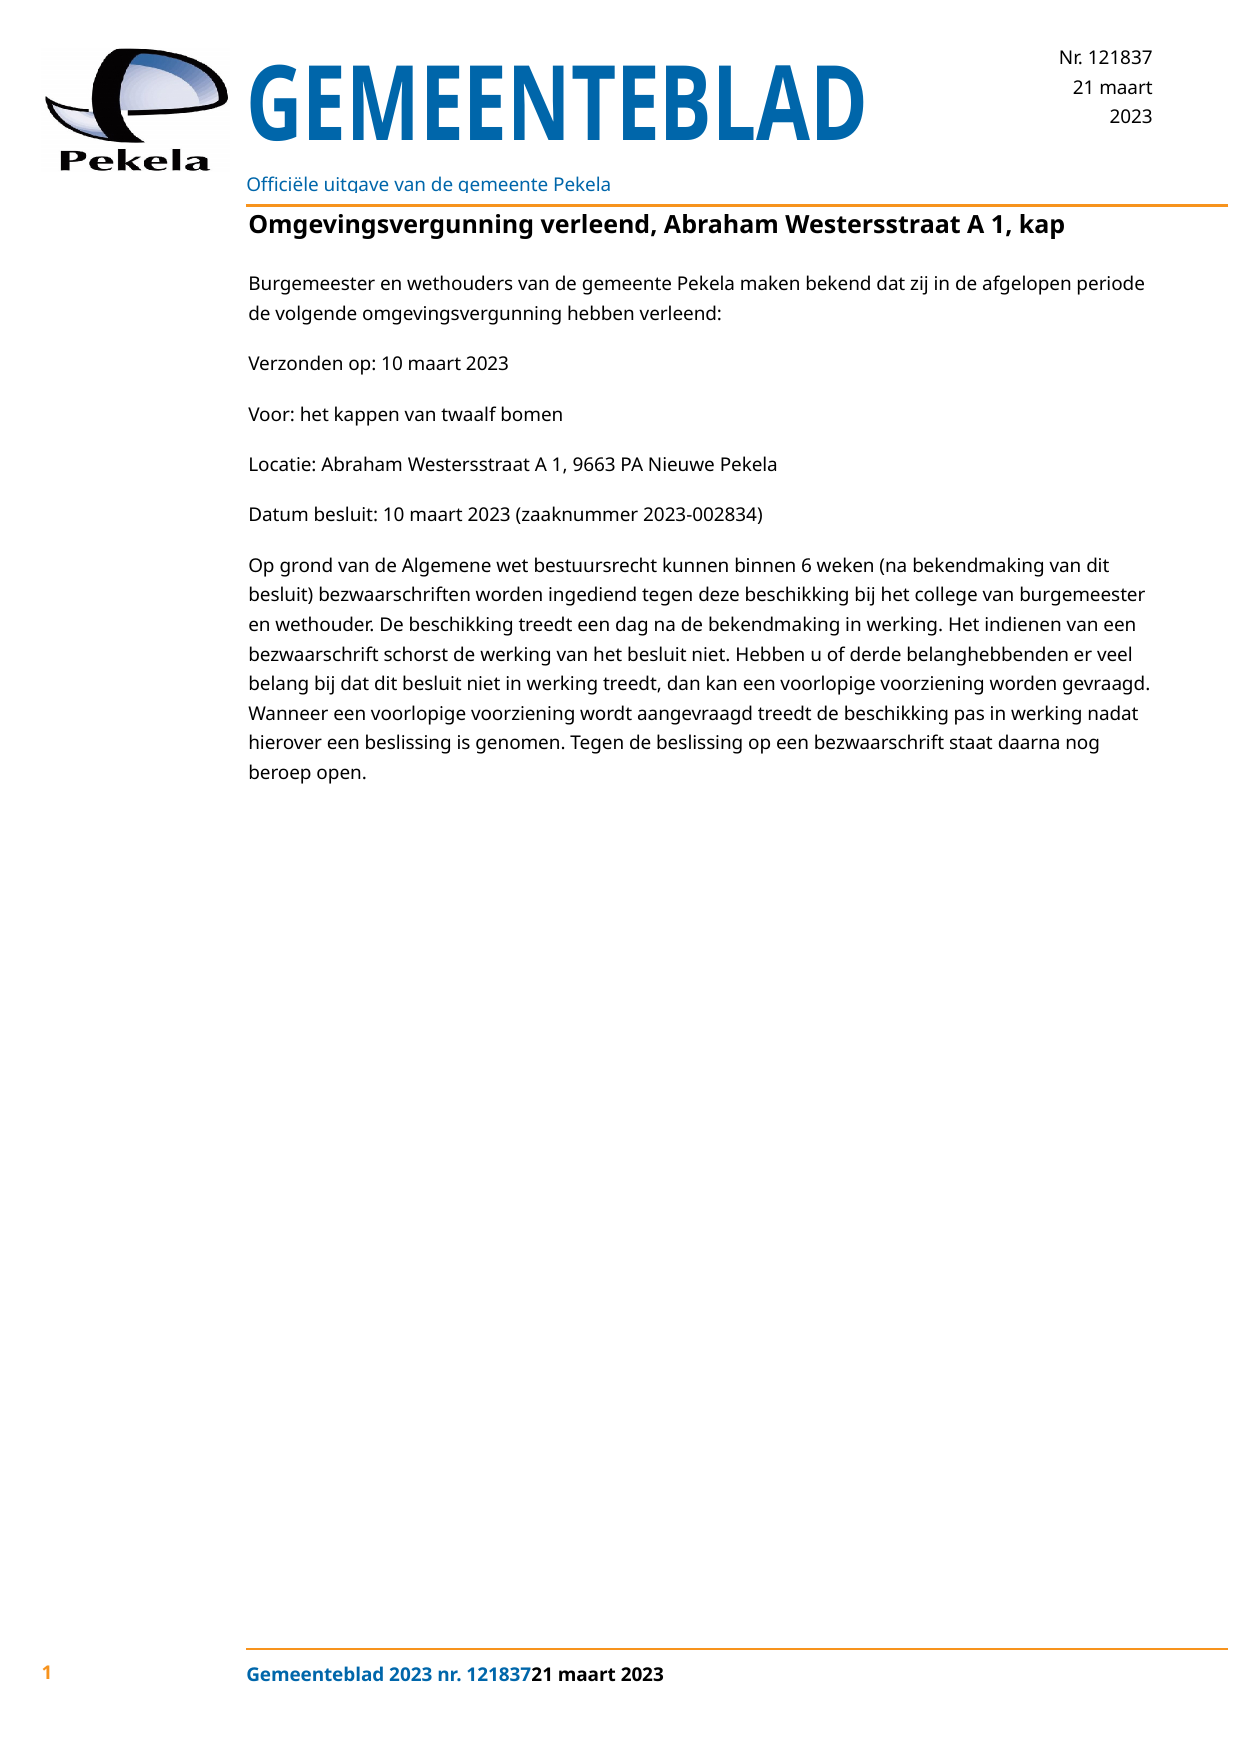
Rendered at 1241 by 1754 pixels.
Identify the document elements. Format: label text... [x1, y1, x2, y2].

text Burgemeester en wethouders van de gemeente Pekela maken bekend dat zij in de afgelopen periode de volgende omgevingsvergunning hebben verleend: [248, 270, 1152, 326]
text Op grond van de Algemene wet bestuursrecht kunnen binnen 6 weken (na bekendmaking van dit besluit) bezwaarschriften worden ingediend tegen deze beschikking bij het college van burgemeester en wethouder. De beschikking treedt een dag na de bekendmaking in werking. Het indienen van een bezwaarschrift schorst de werking van het besluit niet. Hebben u of derde belanghebbenden er veel belang bij dat dit besluit niet in werking treedt, dan kan een voorlopige voorziening worden gevraagd. Wanneer een voorlopige voorziening wordt aangevraagd treedt de beschikking pas in werking nadat hierover een beslissing is genomen. Tegen de beslissing op een bezwaarschrift staat daarna nog beroep open. [248, 552, 1152, 785]
text Verzonden op: 10 maart 2023 [248, 350, 1152, 376]
text Omgevingsvergunning verleend, Abraham Westersstraat A 1, kap [248, 207, 1152, 241]
picture [41, 47, 231, 172]
text Locatie: Abraham Westersstraat A 1, 9663 PA Nieuwe Pekela [248, 451, 1152, 477]
text Datum besluit: 10 maart 2023 (zaaknummer 2023-002834) [248, 502, 1152, 527]
text Voor: het kappen van twaalf bomen [248, 401, 1152, 426]
